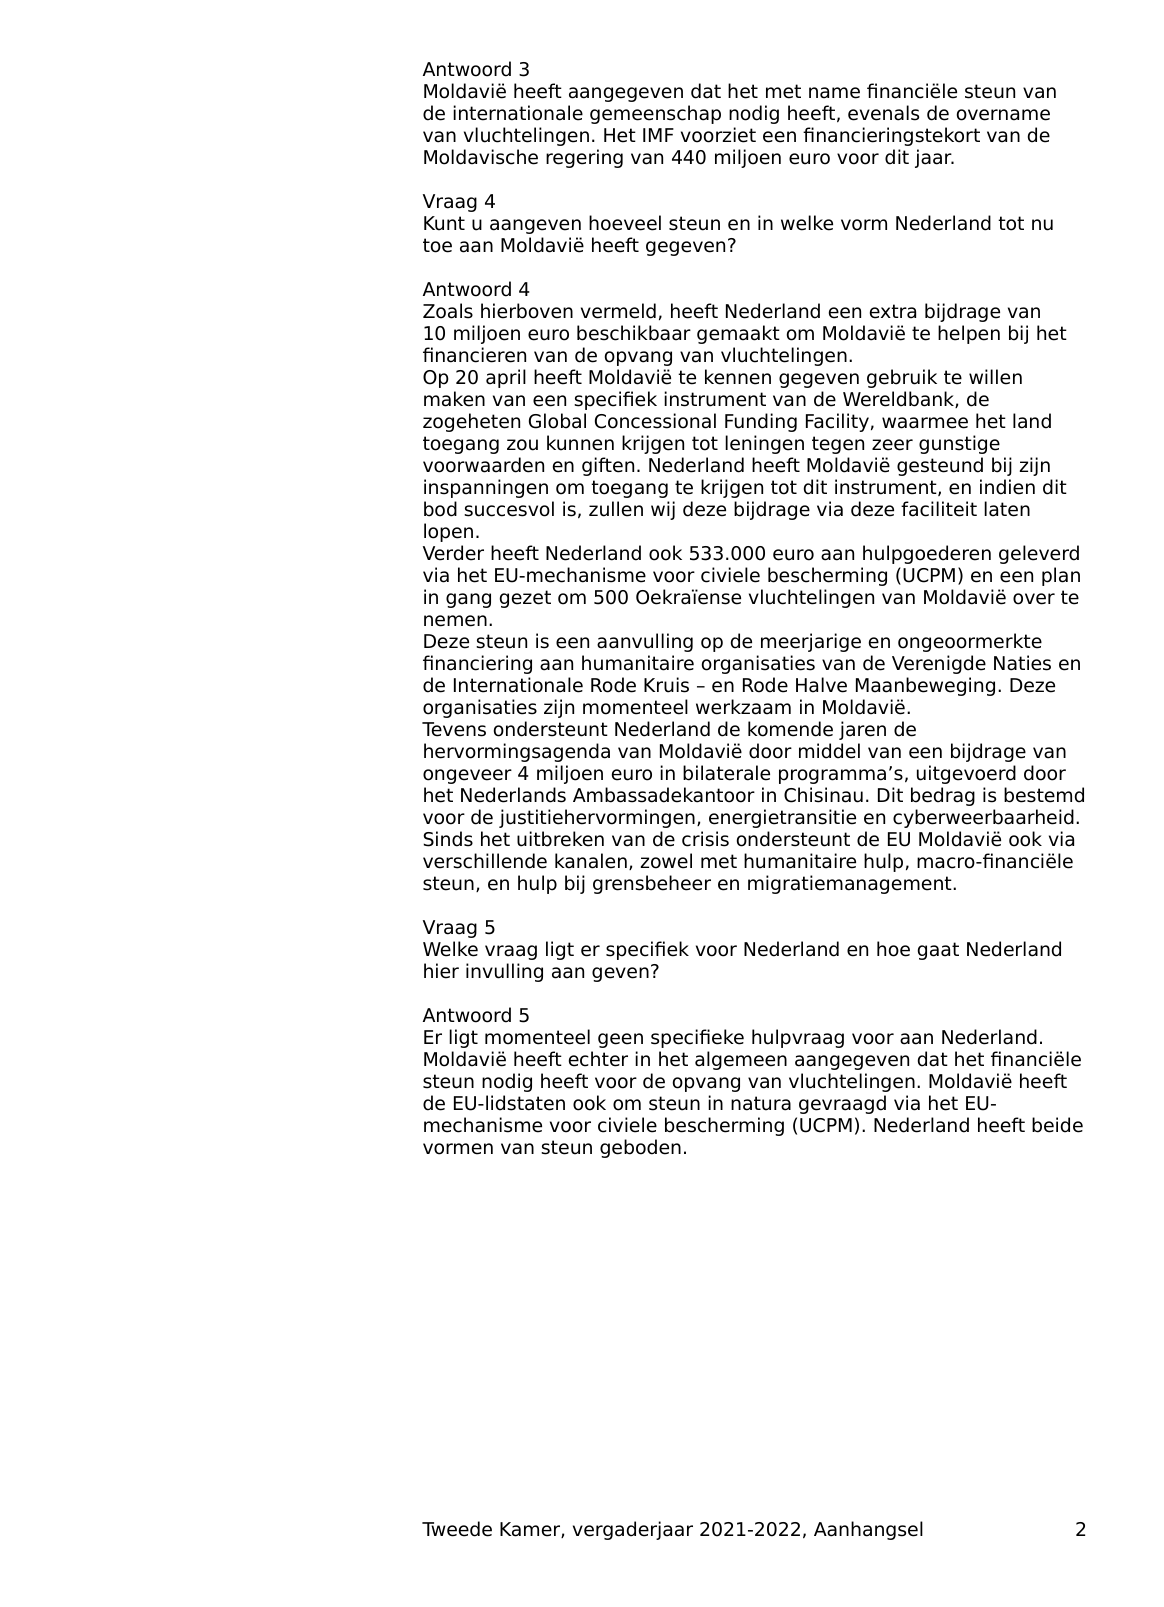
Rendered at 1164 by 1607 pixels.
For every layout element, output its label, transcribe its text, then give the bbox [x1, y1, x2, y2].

text Zoals hierboven vermeld, heeft Nederland een extra bijdrage van 10 miljoen euro beschikbaar gemaakt om Moldavië te helpen bij het financieren van de opvang van vluchtelingen. [422, 301, 1087, 367]
text Vraag 5 [422, 917, 1087, 939]
text Tevens ondersteunt Nederland de komende jaren de hervormingsagenda van Moldavië door middel van een bijdrage van ongeveer 4 miljoen euro in bilaterale programma’s, uitgevoerd door het Nederlands Ambassadekantoor in Chisinau. Dit bedrag is bestemd voor de justitiehervormingen, energietransitie en cyberweerbaarheid. [422, 719, 1087, 829]
text Antwoord 5 [422, 1005, 1087, 1027]
text Sinds het uitbreken van de crisis ondersteunt de EU Moldavië ook via verschillende kanalen, zowel met humanitaire hulp, macro-financiële steun, en hulp bij grensbeheer en migratiemanagement. [422, 829, 1087, 895]
text Vraag 4 [422, 191, 1087, 213]
text Kunt u aangeven hoeveel steun en in welke vorm Nederland tot nu toe aan Moldavië heeft gegeven? [422, 213, 1087, 257]
text Er ligt momenteel geen specifieke hulpvraag voor aan Nederland. Moldavië heeft echter in het algemeen aangegeven dat het financiële steun nodig heeft voor de opvang van vluchtelingen. Moldavië heeft de EU-lidstaten ook om steun in natura gevraagd via het EU-mechanisme voor civiele bescherming (UCPM). Nederland heeft beide vormen van steun geboden. [422, 1027, 1087, 1159]
text Antwoord 4 [422, 279, 1087, 301]
text Op 20 april heeft Moldavië te kennen gegeven gebruik te willen maken van een specifiek instrument van de Wereldbank, de zogeheten Global Concessional Funding Facility, waarmee het land toegang zou kunnen krijgen tot leningen tegen zeer gunstige voorwaarden en giften. Nederland heeft Moldavië gesteund bij zijn inspanningen om toegang te krijgen tot dit instrument, en indien dit bod succesvol is, zullen wij deze bijdrage via deze faciliteit laten lopen. [422, 367, 1087, 543]
text Antwoord 3 [422, 59, 1087, 81]
text Moldavië heeft aangegeven dat het met name financiële steun van de internationale gemeenschap nodig heeft, evenals de overname van vluchtelingen. Het IMF voorziet een financieringstekort van de Moldavische regering van 440 miljoen euro voor dit jaar. [422, 81, 1087, 169]
text Deze steun is een aanvulling op de meerjarige en ongeoormerkte financiering aan humanitaire organisaties van de Verenigde Naties en de Internationale Rode Kruis – en Rode Halve Maanbeweging. Deze organisaties zijn momenteel werkzaam in Moldavië. [422, 631, 1087, 719]
text Welke vraag ligt er specifiek voor Nederland en hoe gaat Nederland hier invulling aan geven? [422, 939, 1087, 983]
text Verder heeft Nederland ook 533.000 euro aan hulpgoederen geleverd via het EU-mechanisme voor civiele bescherming (UCPM) en een plan in gang gezet om 500 Oekraïense vluchtelingen van Moldavië over te nemen. [422, 543, 1087, 631]
